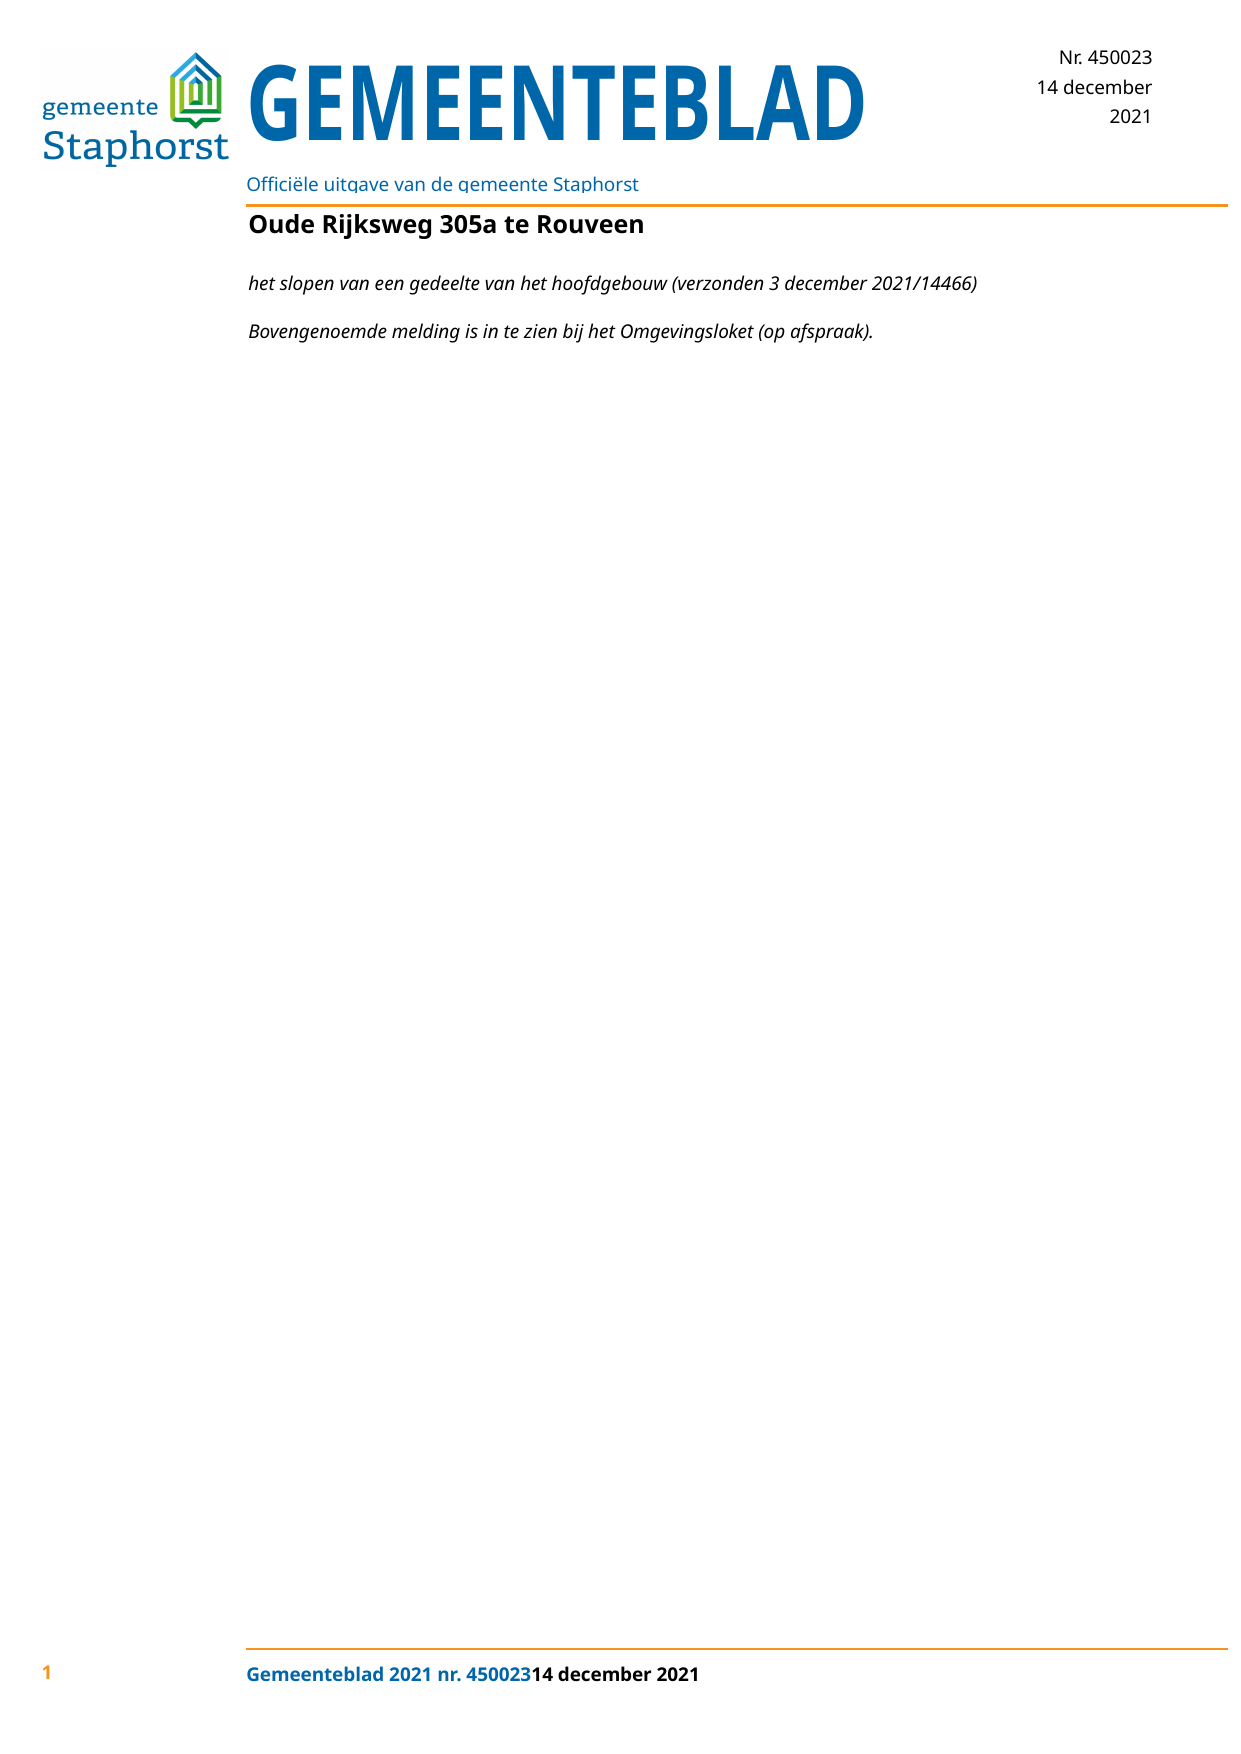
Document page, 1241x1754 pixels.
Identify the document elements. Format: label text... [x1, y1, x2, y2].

text Bovengenoemde melding is in te zien bij het Omgevingsloket (op afspraak). [248, 318, 1152, 344]
text het slopen van een gedeelte van het hoofdgebouw (verzonden 3 december 2021/14466) [248, 270, 1152, 296]
picture [41, 47, 231, 172]
text Oude Rijksweg 305a te Rouveen [248, 207, 1152, 241]
